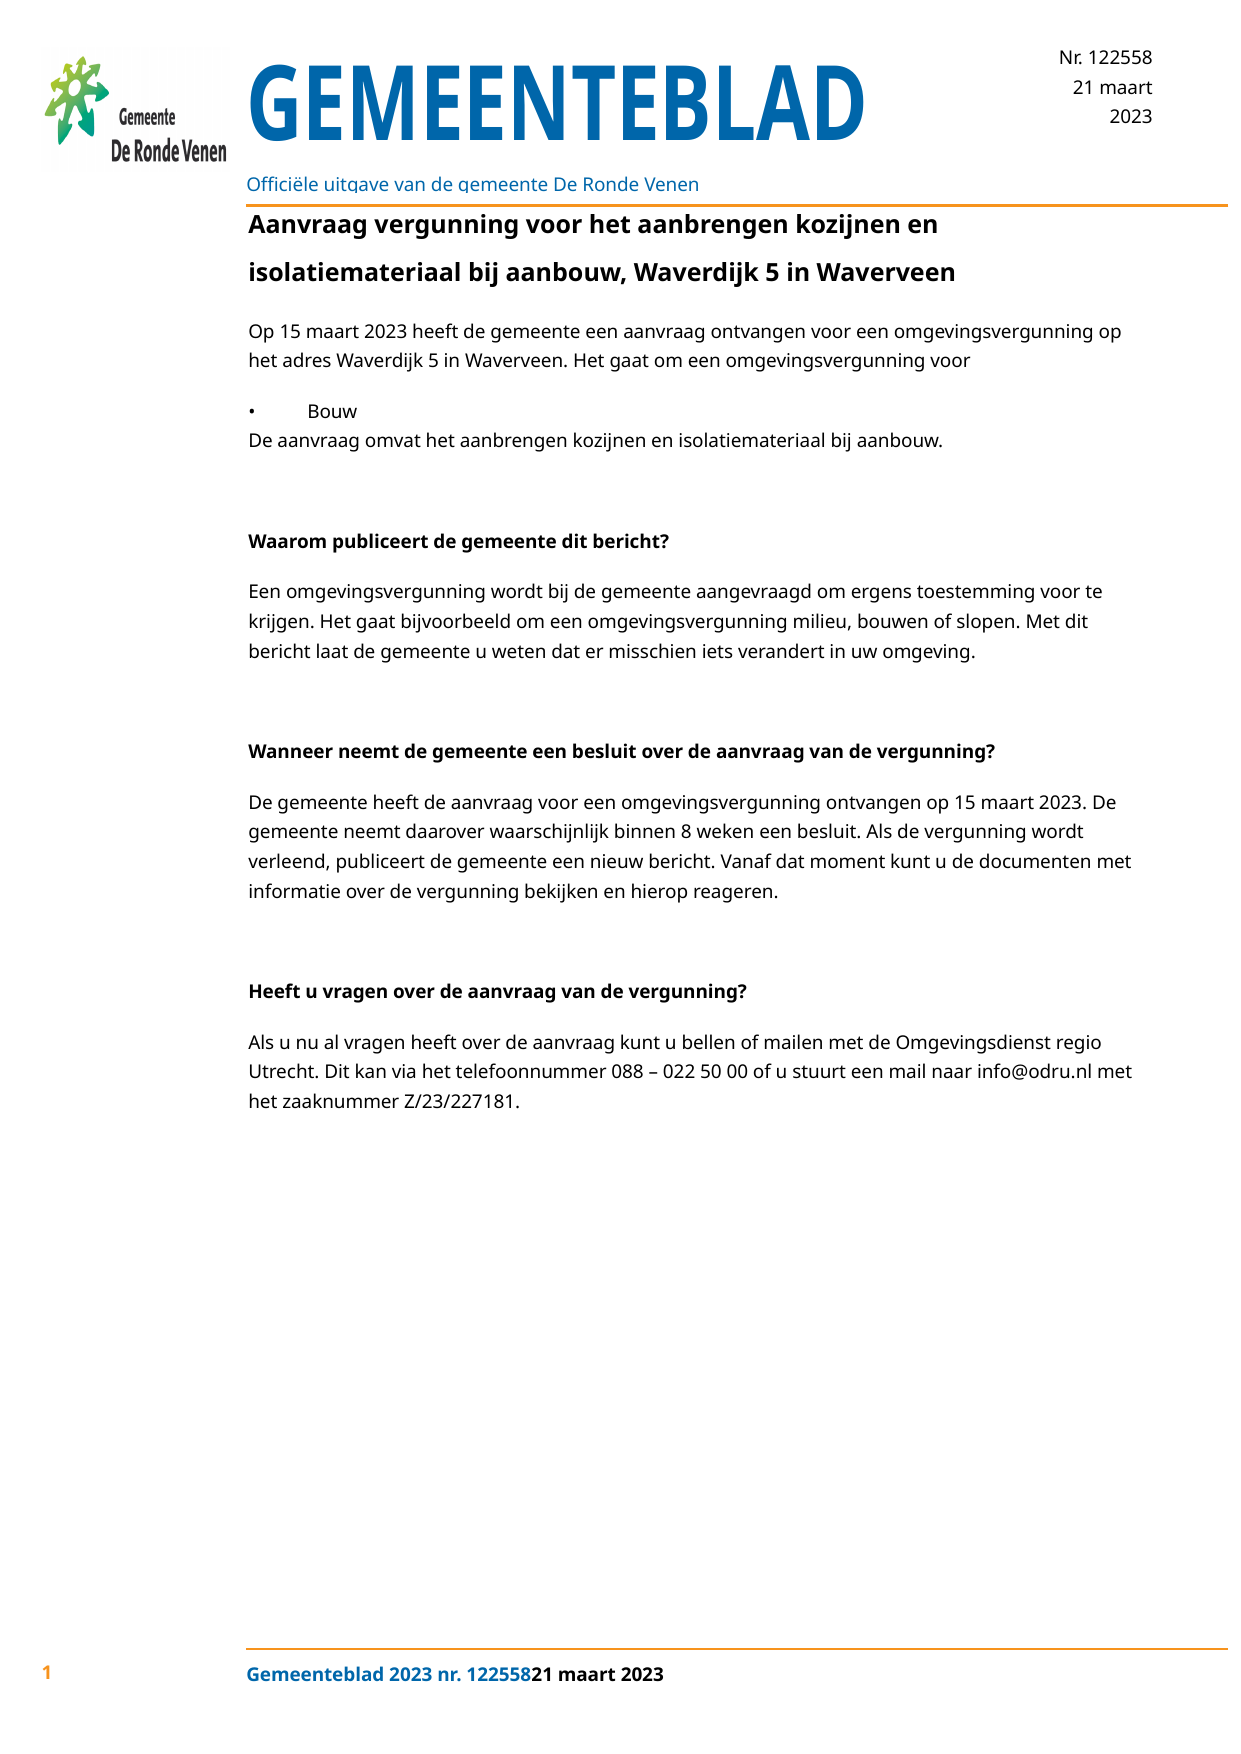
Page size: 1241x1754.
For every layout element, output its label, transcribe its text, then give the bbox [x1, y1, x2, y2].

text Wanneer neemt de gemeente een besluit over de aanvraag van de vergunning? [248, 739, 1152, 764]
text Aanvraag vergunning voor het aanbrengen kozijnen en isolatiemateriaal bij aanbouw, Waverdijk 5 in Waverveen [248, 207, 1152, 288]
text Als u nu al vragen heeft over de aanvraag kunt u bellen of mailen met de Omgevingsdienst regio Utrecht. Dit kan via het telefoonnummer 088 – 022 50 00 of u stuurt een mail naar info@odru.nl met het zaaknummer Z/23/227181. [248, 1029, 1152, 1114]
text Waarom publiceert de gemeente dit bericht? [248, 528, 1152, 554]
list Bouw [248, 398, 1152, 424]
picture [41, 47, 231, 172]
text Heeft u vragen over de aanvraag van de vergunning? [248, 979, 1152, 1004]
text De gemeente heeft de aanvraag voor een omgevingsvergunning ontvangen op 15 maart 2023. De gemeente neemt daarover waarschijnlijk binnen 8 weken een besluit. Als de vergunning wordt verleend, publiceert de gemeente een nieuw bericht. Vanaf dat moment kunt u de documenten met informatie over de vergunning bekijken en hierop reageren. [248, 789, 1152, 904]
text Een omgevingsvergunning wordt bij de gemeente aangevraagd om ergens toestemming voor te krijgen. Het gaat bijvoorbeeld om een omgevingsvergunning milieu, bouwen of slopen. Met dit bericht laat de gemeente u weten dat er misschien iets verandert in uw omgeving. [248, 579, 1152, 664]
text De aanvraag omvat het aanbrengen kozijnen en isolatiemateriaal bij aanbouw. [248, 427, 1152, 453]
text Op 15 maart 2023 heeft de gemeente een aanvraag ontvangen voor een omgevingsvergunning op het adres Waverdijk 5 in Waverveen. Het gaat om een omgevingsvergunning voor [248, 318, 1152, 373]
